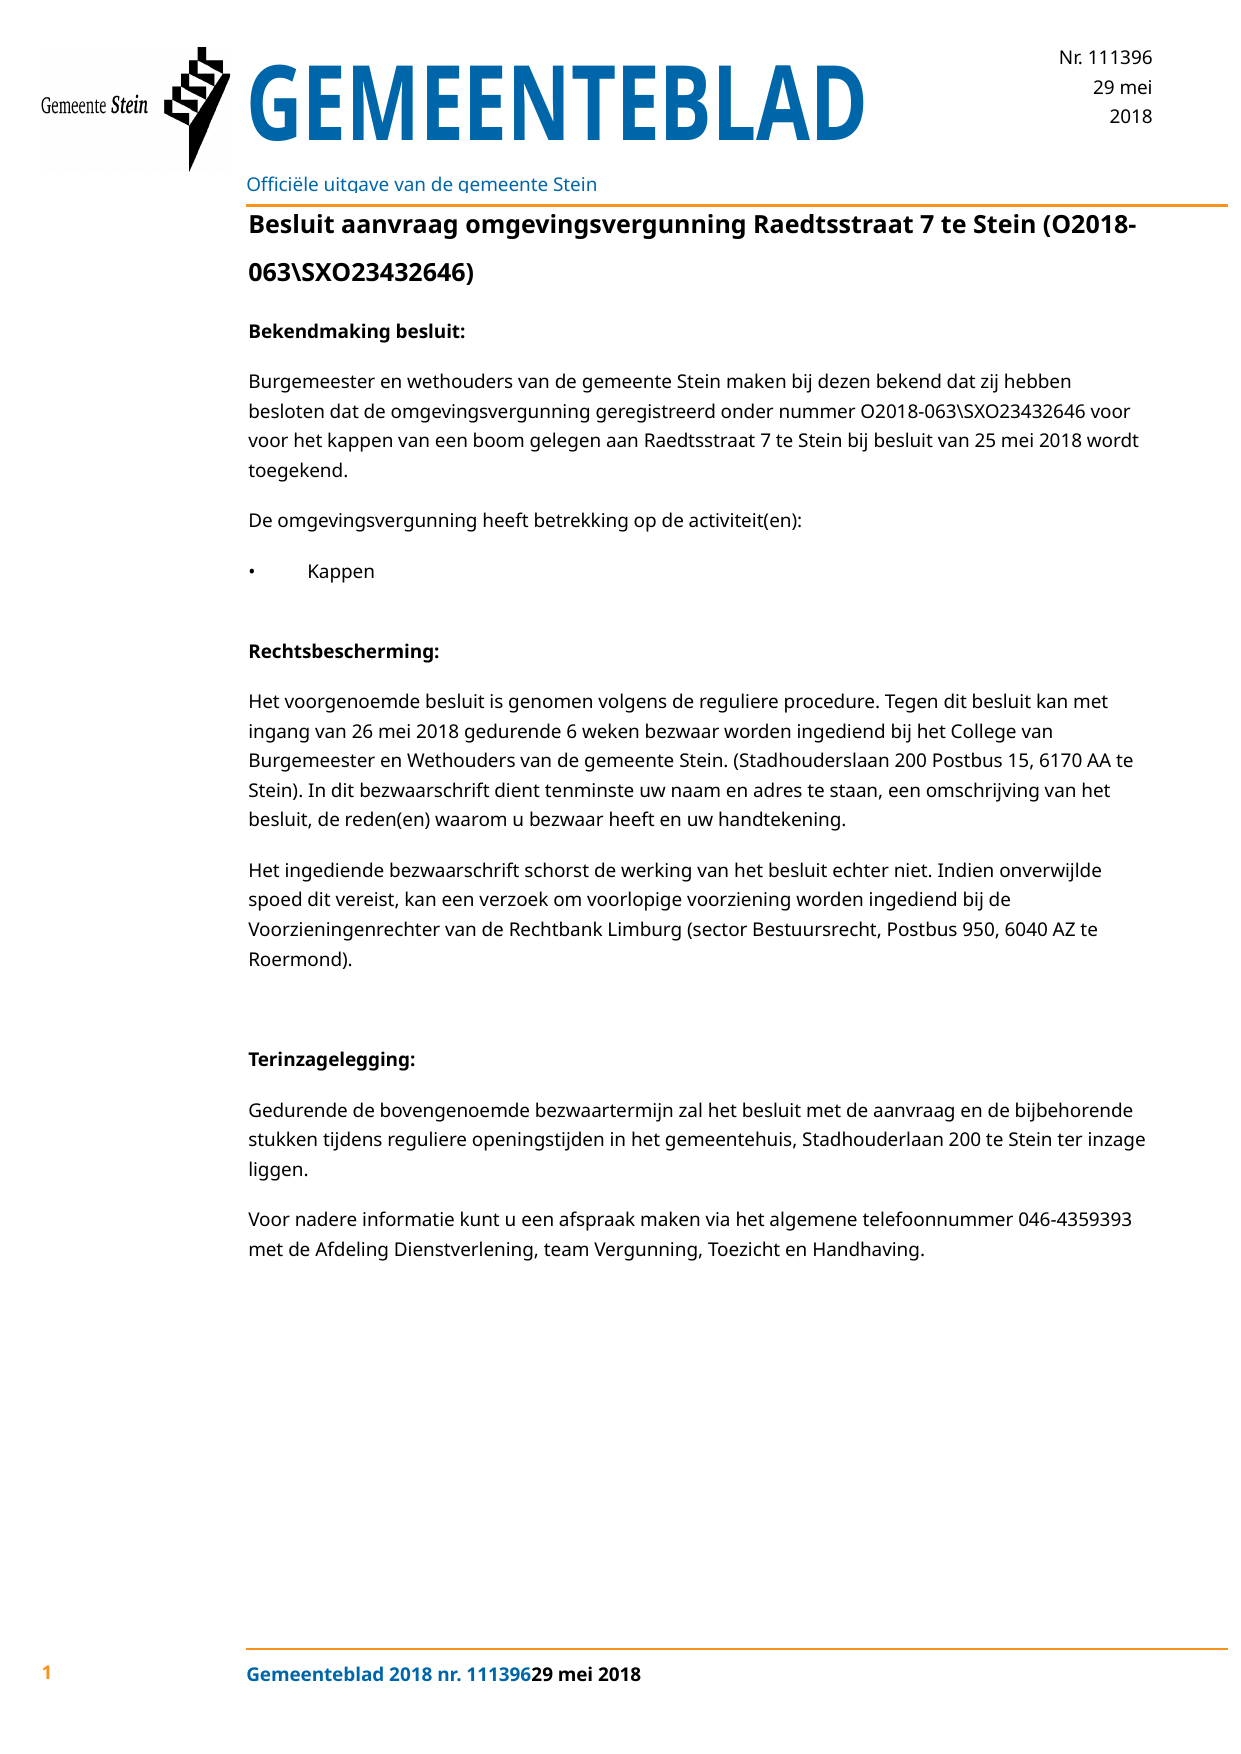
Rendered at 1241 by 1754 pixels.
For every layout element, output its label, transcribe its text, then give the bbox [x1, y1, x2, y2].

text Gedurende de bovengenoemde bezwaartermijn zal het besluit met de aanvraag en de bijbehorende stukken tijdens reguliere openingstijden in het gemeentehuis, Stadhouderlaan 200 te Stein ter inzage liggen. [248, 1097, 1152, 1182]
text Terinzagelegging: [248, 1047, 1152, 1072]
text De omgevingsvergunning heeft betrekking op de activiteit(en): [248, 507, 1152, 533]
list Kappen [248, 558, 1152, 584]
text Burgemeester en wethouders van de gemeente Stein maken bij dezen bekend dat zij hebben besloten dat de omgevingsvergunning geregistreerd onder nummer O2018-063\SXO23432646 voor voor het kappen van een boom gelegen aan Raedtsstraat 7 te Stein bij besluit van 25 mei 2018 wordt toegekend. [248, 368, 1152, 483]
text Rechtsbescherming: [248, 638, 1152, 664]
text Het voorgenoemde besluit is genomen volgens de reguliere procedure. Tegen dit besluit kan met ingang van 26 mei 2018 gedurende 6 weken bezwaar worden ingediend bij het College van Burgemeester en Wethouders van de gemeente Stein. (Stadhouderslaan 200 Postbus 15, 6170 AA te Stein). In dit bezwaarschrift dient tenminste uw naam en adres te staan, een omschrijving van het besluit, de reden(en) waarom u bezwaar heeft en uw handtekening. [248, 688, 1152, 832]
text Bekendmaking besluit: [248, 318, 1152, 344]
picture [41, 47, 231, 172]
text Het ingediende bezwaarschrift schorst de werking van het besluit echter niet. Indien onverwijlde spoed dit vereist, kan een verzoek om voorlopige voorziening worden ingediend bij de Voorzieningenrechter van de Rechtbank Limburg (sector Bestuursrecht, Postbus 950, 6040 AZ te Roermond). [248, 857, 1152, 972]
text Voor nadere informatie kunt u een afspraak maken via het algemene telefoonnummer 046-4359393 met de Afdeling Dienstverlening, team Vergunning, Toezicht en Handhaving. [248, 1207, 1152, 1262]
text Besluit aanvraag omgevingsvergunning Raedtsstraat 7 te Stein (O2018-063\SXO23432646) [248, 207, 1152, 288]
